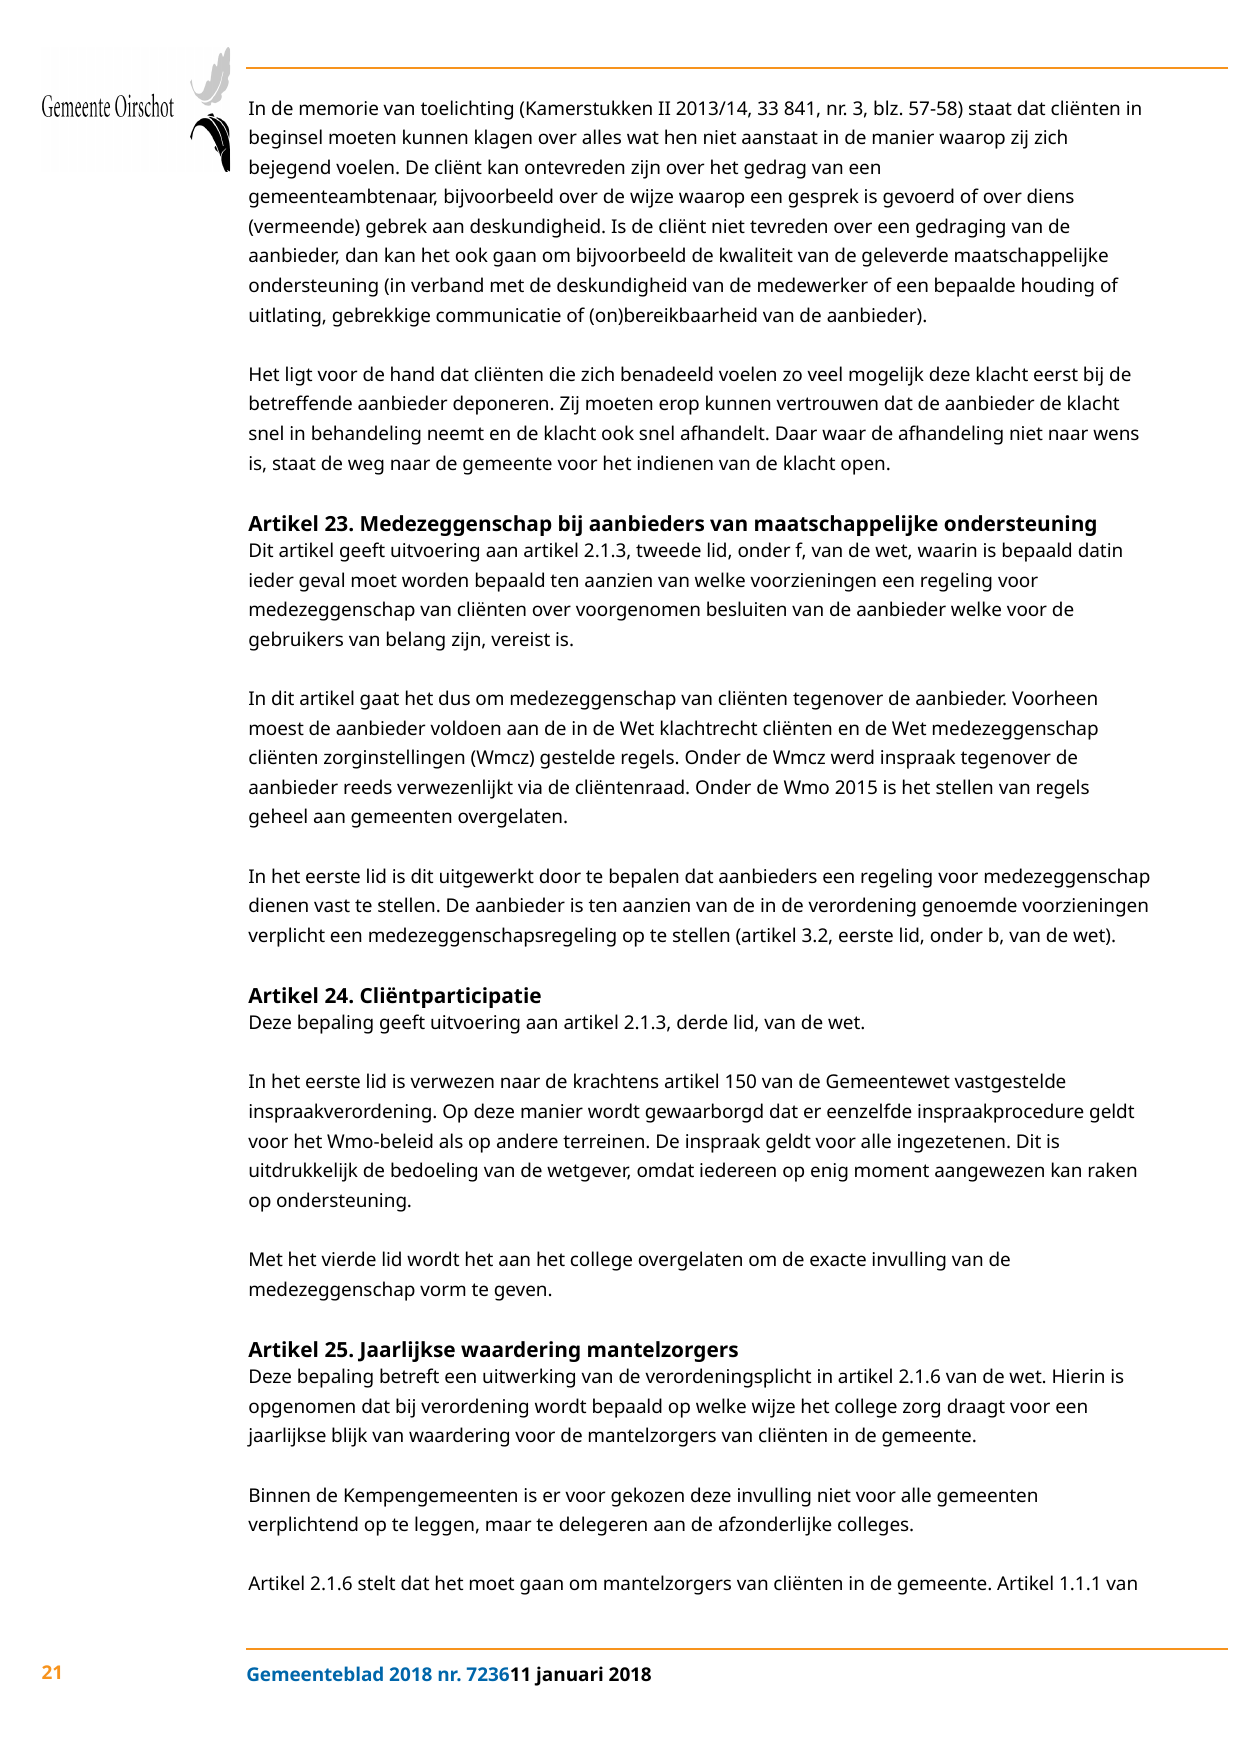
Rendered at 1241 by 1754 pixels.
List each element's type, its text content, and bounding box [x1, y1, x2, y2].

text Artikel 24. Cliëntparticipatie [248, 981, 1152, 1009]
text Artikel 23. Medezeggenschap bij aanbieders van maatschappelijke ondersteuning [248, 509, 1152, 537]
text In het eerste lid is dit uitgewerkt door te bepalen dat aanbieders een regeling voor medezeggenschap dienen vast te stellen. De aanbieder is ten aanzien van de in de verordening genoemde voorzieningen verplicht een medezeggenschapsregeling op te stellen (artikel 3.2, eerste lid, onder b, van de wet). [248, 863, 1152, 948]
text Deze bepaling geeft uitvoering aan artikel 2.1.3, derde lid, van de wet. [248, 1009, 1152, 1035]
text Artikel 2.1.6 stelt dat het moet gaan om mantelzorgers van cliënten in de gemeente. Artikel 1.1.1 van [248, 1571, 1152, 1596]
text In dit artikel gaat het dus om medezeggenschap van cliënten tegenover de aanbieder. Voorheen moest de aanbieder voldoen aan de in de Wet klachtrecht cliënten en de Wet medezeggenschap cliënten zorginstellingen (Wmcz) gestelde regels. Onder de Wmcz werd inspraak tegenover de aanbieder reeds verwezenlijkt via de cliëntenraad. Onder de Wmo 2015 is het stellen van regels geheel aan gemeenten overgelaten. [248, 685, 1152, 829]
picture [41, 47, 231, 172]
text Met het vierde lid wordt het aan het college overgelaten om de exacte invulling van de medezeggenschap vorm te geven. [248, 1246, 1152, 1302]
text In het eerste lid is verwezen naar de krachtens artikel 150 van de Gemeentewet vastgestelde inspraakverordening. Op deze manier wordt gewaarborgd dat er eenzelfde inspraakprocedure geldt voor het Wmo-beleid als op andere terreinen. De inspraak geldt voor alle ingezetenen. Dit is uitdrukkelijk de bedoeling van de wetgever, omdat iedereen op enig moment aangewezen kan raken op ondersteuning. [248, 1069, 1152, 1213]
text In de memorie van toelichting (Kamerstukken II 2013/14, 33 841, nr. 3, blz. 57-58) staat dat cliënten in beginsel moeten kunnen klagen over alles wat hen niet aanstaat in de manier waarop zij zich bejegend voelen. De cliënt kan ontevreden zijn over het gedrag van een gemeenteambtenaar, bijvoorbeeld over de wijze waarop een gesprek is gevoerd of over diens (vermeende) gebrek aan deskundigheid. Is de cliënt niet tevreden over een gedraging van de aanbieder, dan kan het ook gaan om bijvoorbeeld de kwaliteit van de geleverde maatschappelijke ondersteuning (in verband met de deskundigheid van de medewerker of een bepaalde houding of uitlating, gebrekkige communicatie of (on)bereikbaarheid van de aanbieder). [248, 95, 1152, 328]
text Dit artikel geeft uitvoering aan artikel 2.1.3, tweede lid, onder f, van de wet, waarin is bepaald datin ieder geval moet worden bepaald ten aanzien van welke voorzieningen een regeling voor medezeggenschap van cliënten over voorgenomen besluiten van de aanbieder welke voor de gebruikers van belang zijn, vereist is. [248, 537, 1152, 652]
text Deze bepaling betreft een uitwerking van de verordeningsplicht in artikel 2.1.6 van de wet. Hierin is opgenomen dat bij verordening wordt bepaald op welke wijze het college zorg draagt voor een jaarlijkse blijk van waardering voor de mantelzorgers van cliënten in de gemeente. [248, 1363, 1152, 1448]
text Artikel 25. Jaarlijkse waardering mantelzorgers [248, 1335, 1152, 1363]
text Binnen de Kempengemeenten is er voor gekozen deze invulling niet voor alle gemeenten verplichtend op te leggen, maar te delegeren aan de afzonderlijke colleges. [248, 1482, 1152, 1537]
text Het ligt voor de hand dat cliënten die zich benadeeld voelen zo veel mogelijk deze klacht eerst bij de betreffende aanbieder deponeren. Zij moeten erop kunnen vertrouwen dat de aanbieder de klacht snel in behandeling neemt en de klacht ook snel afhandelt. Daar waar de afhandeling niet naar wens is, staat de weg naar de gemeente voor het indienen van de klacht open. [248, 361, 1152, 476]
